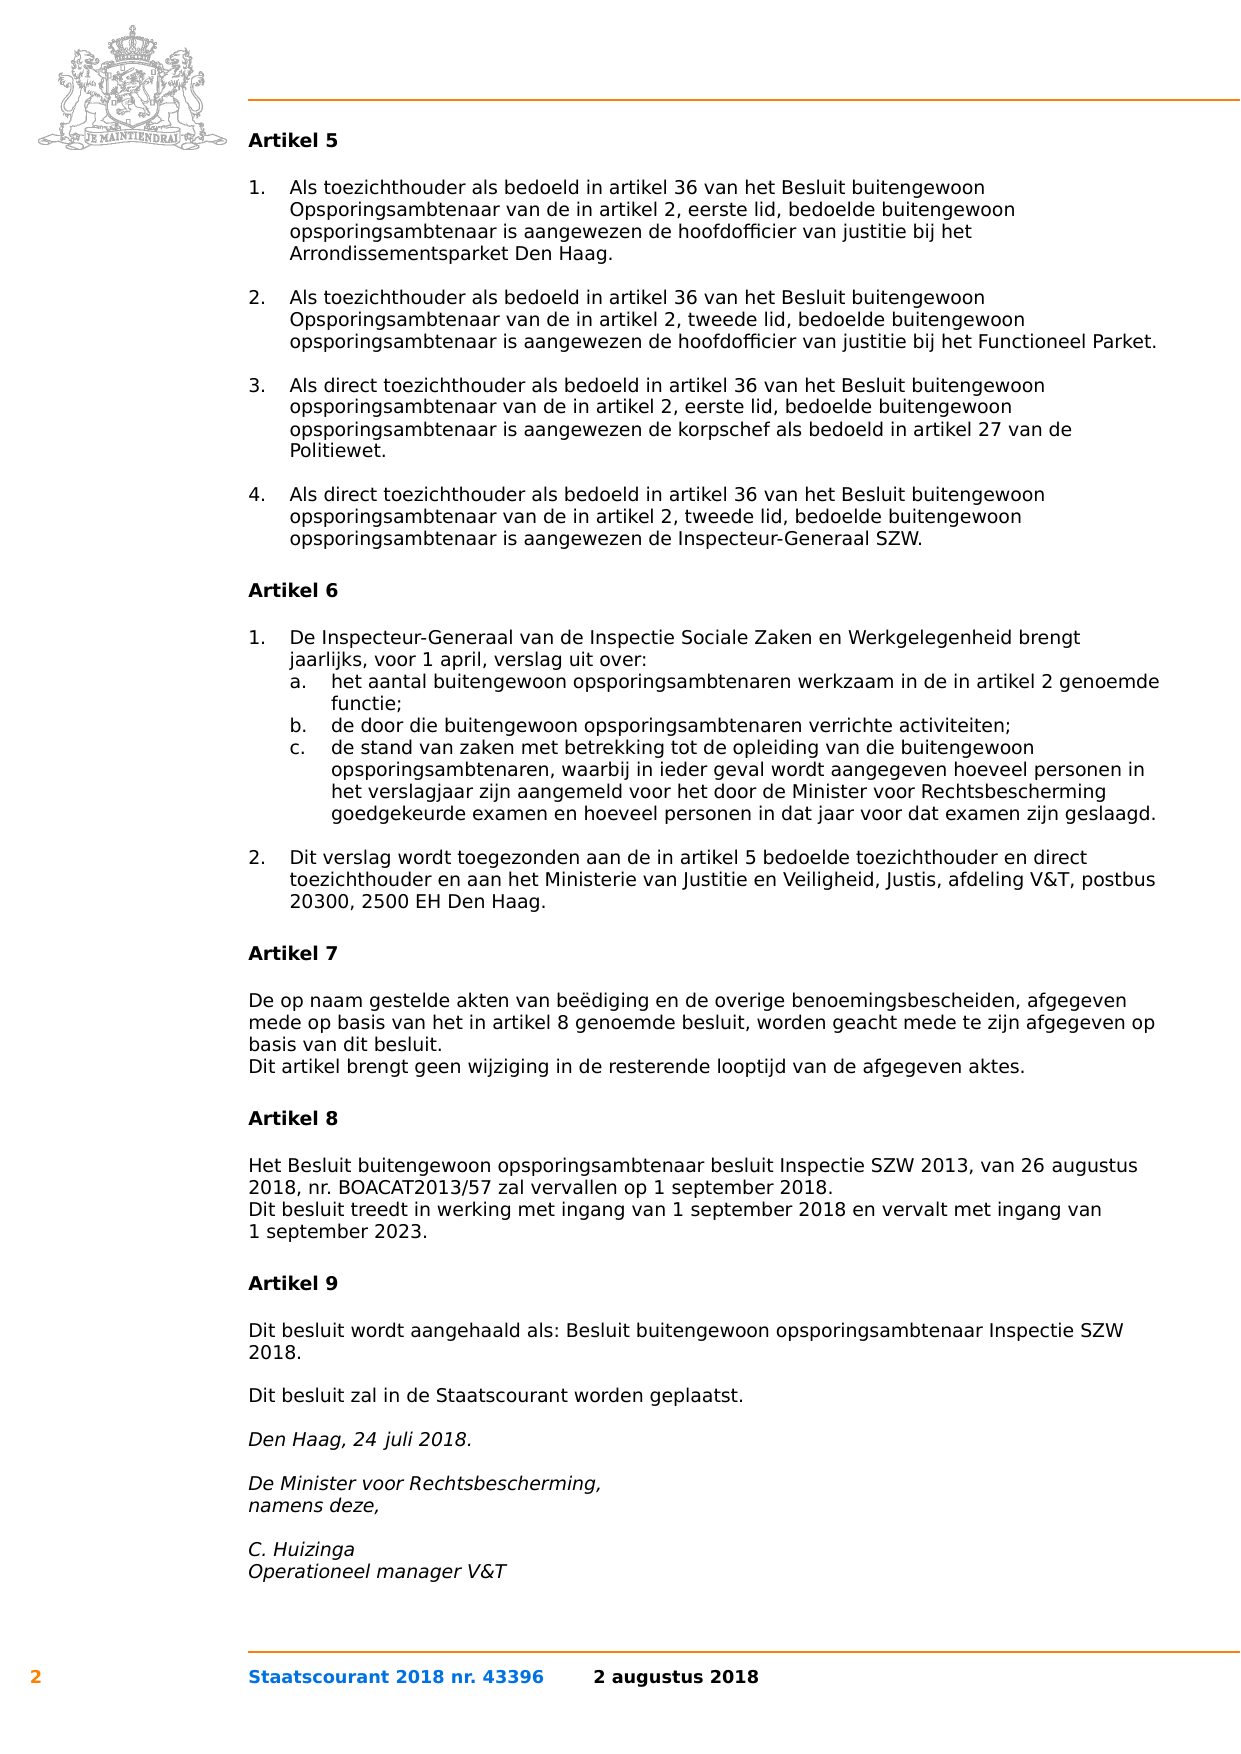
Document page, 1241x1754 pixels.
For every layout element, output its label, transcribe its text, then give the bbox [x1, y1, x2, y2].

text 1. Als toezichthouder als bedoeld in artikel 36 van het Besluit buitengewoon Opsporingsambtenaar van de in artikel 2, eerste lid, bedoelde buitengewoon opsporingsambtenaar is aangewezen de hoofdofficier van justitie bij het Arrondissementsparket Den Haag. [248, 177, 1163, 265]
subtitle Artikel 6 [248, 580, 1163, 602]
text Den Haag, 24 juli 2018. [248, 1429, 1163, 1451]
text 4. Als direct toezichthouder als bedoeld in artikel 36 van het Besluit buitengewoon opsporingsambtenaar van de in artikel 2, tweede lid, bedoelde buitengewoon opsporingsambtenaar is aangewezen de Inspecteur-Generaal SZW. [248, 484, 1163, 550]
text 3. Als direct toezichthouder als bedoeld in artikel 36 van het Besluit buitengewoon opsporingsambtenaar van de in artikel 2, eerste lid, bedoelde buitengewoon opsporingsambtenaar is aangewezen de korpschef als bedoeld in artikel 27 van de Politiewet. [248, 374, 1163, 462]
subtitle Artikel 7 [248, 943, 1163, 965]
text De Minister voor Rechtsbescherming, namens deze, C. Huizinga Operationeel manager V&T [248, 1473, 1163, 1583]
subtitle Artikel 8 [248, 1108, 1163, 1130]
text Dit artikel brengt geen wijziging in de resterende looptijd van de afgegeven aktes. [248, 1056, 1163, 1078]
text b. de door die buitengewoon opsporingsambtenaren verrichte activiteiten; [289, 715, 1163, 737]
text a. het aantal buitengewoon opsporingsambtenaren werkzaam in de in artikel 2 genoemde functie; [289, 671, 1163, 715]
text De op naam gestelde akten van beëdiging en de overige benoemingsbescheiden, afgegeven mede op basis van het in artikel 8 genoemde besluit, worden geacht mede te zijn afgegeven op basis van dit besluit. [248, 990, 1163, 1056]
picture [38, 25, 227, 150]
text Dit besluit treedt in werking met ingang van 1 september 2018 en vervalt met ingang van 1 september 2023. [248, 1199, 1163, 1243]
text Dit besluit wordt aangehaald als: Besluit buitengewoon opsporingsambtenaar Inspectie SZW 2018. [248, 1319, 1163, 1363]
subtitle Artikel 9 [248, 1273, 1163, 1294]
text Het Besluit buitengewoon opsporingsambtenaar besluit Inspectie SZW 2013, van 26 augustus 2018, nr. BOACAT2013/57 zal vervallen op 1 september 2018. [248, 1155, 1163, 1199]
text 2. Als toezichthouder als bedoeld in artikel 36 van het Besluit buitengewoon Opsporingsambtenaar van de in artikel 2, tweede lid, bedoelde buitengewoon opsporingsambtenaar is aangewezen de hoofdofficier van justitie bij het Functioneel Parket. [248, 287, 1163, 353]
text 2. Dit verslag wordt toegezonden aan de in artikel 5 bedoelde toezichthouder en direct toezichthouder en aan het Ministerie van Justitie en Veiligheid, Justis, afdeling V&T, postbus 20300, 2500 EH Den Haag. [248, 847, 1163, 913]
subtitle Artikel 5 [248, 130, 1163, 152]
text Dit besluit zal in de Staatscourant worden geplaatst. [248, 1385, 1163, 1407]
text c. de stand van zaken met betrekking tot de opleiding van die buitengewoon opsporingsambtenaren, waarbij in ieder geval wordt aangegeven hoeveel personen in het verslagjaar zijn aangemeld voor het door de Minister voor Rechtsbescherming goedgekeurde examen en hoeveel personen in dat jaar voor dat examen zijn geslaagd. [289, 737, 1163, 825]
text 1. De Inspecteur-Generaal van de Inspectie Sociale Zaken en Werkgelegenheid brengt jaarlijks, voor 1 april, verslag uit over: [248, 627, 1163, 671]
